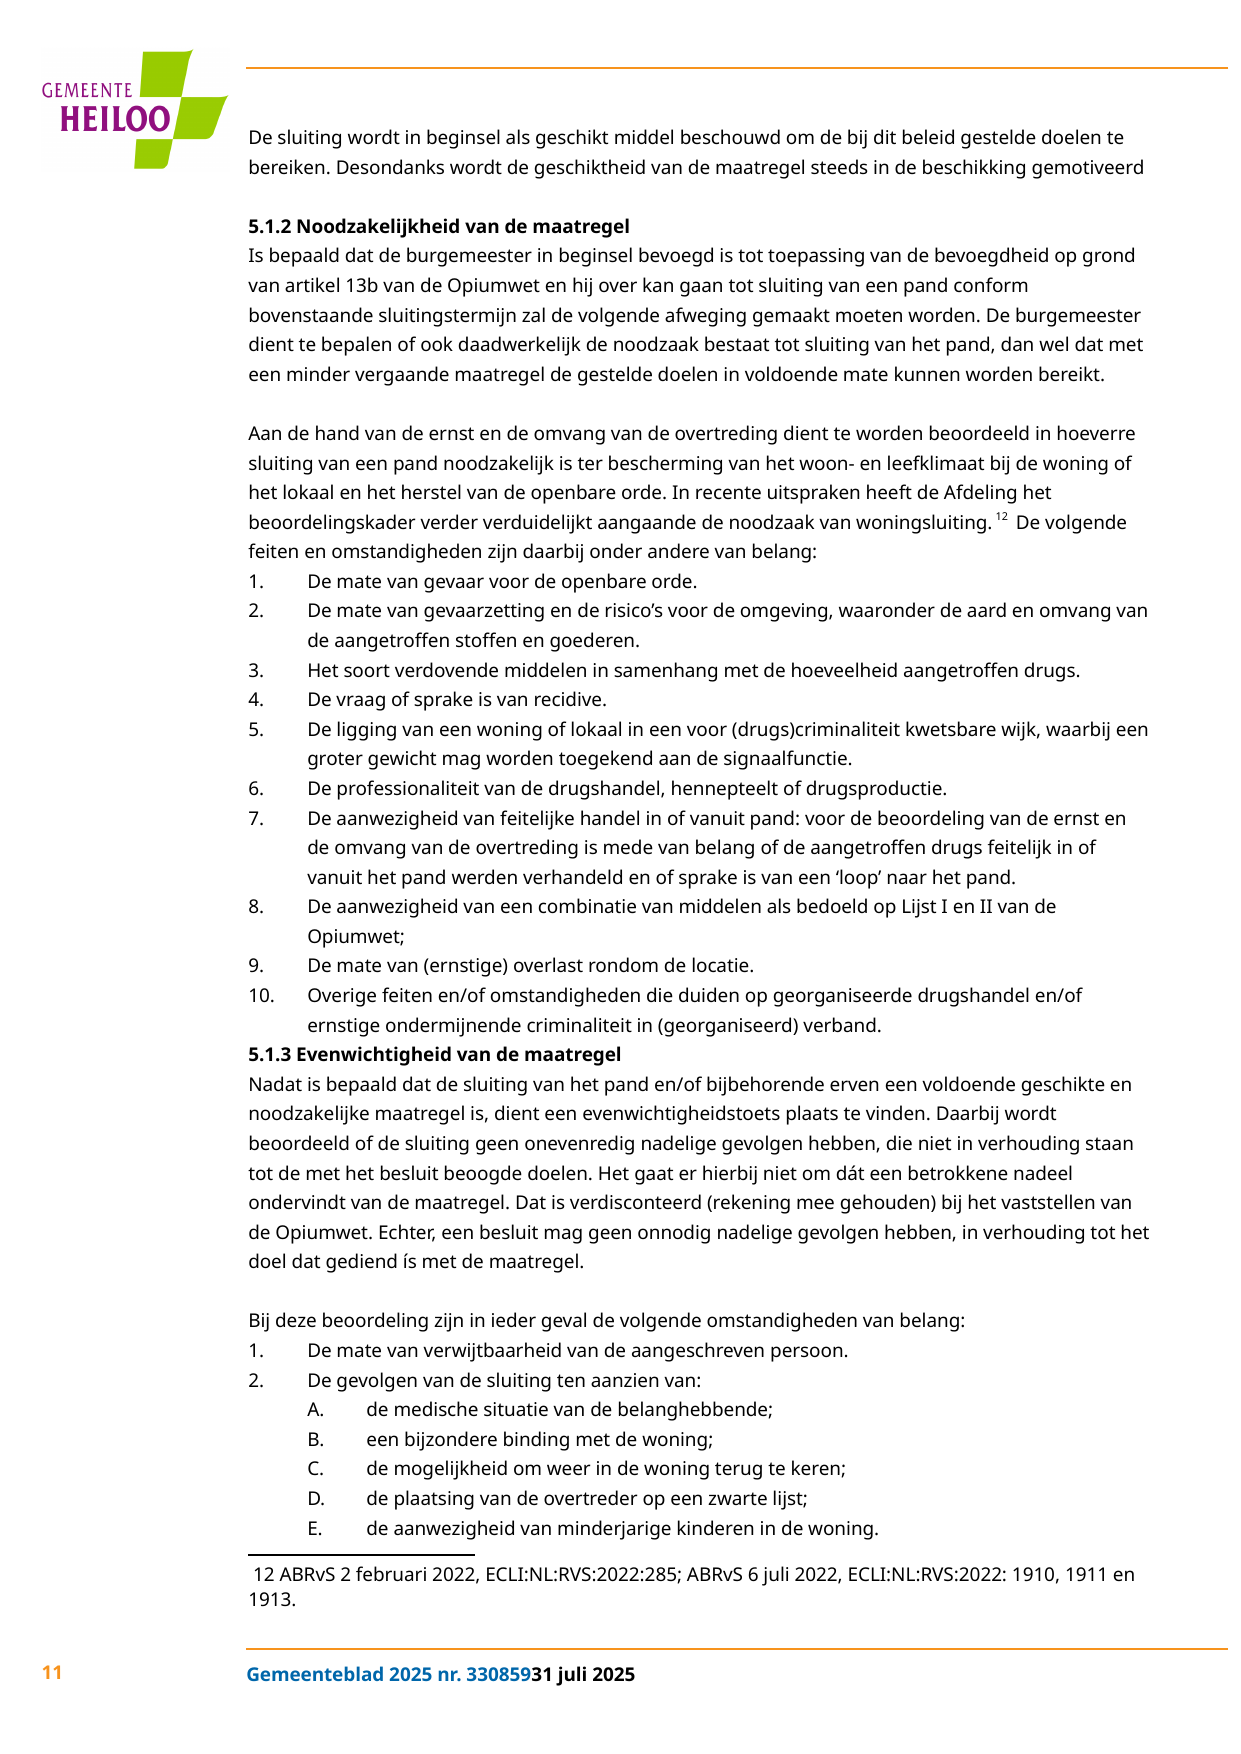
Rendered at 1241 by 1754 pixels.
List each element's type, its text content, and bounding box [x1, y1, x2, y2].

list De ligging van een woning of lokaal in een voor (drugs)criminaliteit kwetsbare wijk, waarbij een groter gewicht mag worden toegekend aan de signaalfunctie. [248, 716, 1152, 771]
text 5.1.3 Evenwichtigheid van de maatregel [248, 1041, 1152, 1067]
list De aanwezigheid van een combinatie van middelen als bedoeld op Lijst I en II van de Opiumwet; [248, 893, 1152, 949]
text ABRvS 2 februari 2022, ECLI:NL:RVS:2022:285; ABRvS 6 juli 2022, ECLI:NL:RVS:2022: 1910, 1911 en 1913. [248, 1561, 1152, 1612]
list Het soort verdovende middelen in samenhang met de hoeveelheid aangetroffen drugs. [248, 657, 1152, 683]
text Aan de hand van de ernst en de omvang van de overtreding dient te worden beoordeeld in hoeverre sluiting van een pand noodzakelijk is ter bescherming van het woon- en leefklimaat bij de woning of het lokaal en het herstel van de openbare orde. In recente uitspraken heeft de Afdeling het beoordelingskader verder verduidelijkt aangaande de noodzaak van woningsluiting. De volgende feiten en omstandigheden zijn daarbij onder andere van belang: [248, 420, 1152, 564]
list de mogelijkheid om weer in de woning terug te keren; [307, 1456, 1152, 1481]
list De professionaliteit van de drugshandel, hennepteelt of drugsproductie. [248, 775, 1152, 801]
list een bijzondere binding met de woning; [307, 1426, 1152, 1452]
picture [41, 47, 231, 172]
text Is bepaald dat de burgemeester in beginsel bevoegd is tot toepassing van de bevoegdheid op grond van artikel 13b van de Opiumwet en hij over kan gaan tot sluiting van een pand conform bovenstaande sluitingstermijn zal de volgende afweging gemaakt moeten worden. De burgemeester dient te bepalen of ook daadwerkelijk de noodzaak bestaat tot sluiting van het pand, dan wel dat met een minder vergaande maatregel de gestelde doelen in voldoende mate kunnen worden bereikt. [248, 243, 1152, 387]
list De mate van gevaar voor de openbare orde. [248, 568, 1152, 594]
text 5.1.2 Noodzakelijkheid van de maatregel [248, 213, 1152, 239]
list Overige feiten en/of omstandigheden die duiden op georganiseerde drugshandel en/of ernstige ondermijnende criminaliteit in (georganiseerd) verband. [248, 982, 1152, 1038]
text Bij deze beoordeling zijn in ieder geval de volgende omstandigheden van belang: [248, 1308, 1152, 1333]
list de aanwezigheid van minderjarige kinderen in de woning. [307, 1515, 1152, 1541]
text De sluiting wordt in beginsel als geschikt middel beschouwd om de bij dit beleid gestelde doelen te bereiken. Desondanks wordt de geschiktheid van de maatregel steeds in de beschikking gemotiveerd [248, 124, 1152, 180]
list De mate van verwijtbaarheid van de aangeschreven persoon. [248, 1337, 1152, 1363]
text Nadat is bepaald dat de sluiting van het pand en/of bijbehorende erven een voldoende geschikte en noodzakelijke maatregel is, dient een evenwichtigheidstoets plaats te vinden. Daarbij wordt beoordeeld of de sluiting geen onevenredig nadelige gevolgen hebben, die niet in verhouding staan tot de met het besluit beoogde doelen. Het gaat er hierbij niet om dát een betrokkene nadeel ondervindt van de maatregel. Dat is verdisconteerd (rekening mee gehouden) bij het vaststellen van de Opiumwet. Echter, een besluit mag geen onnodig nadelige gevolgen hebben, in verhouding tot het doel dat gediend ís met de maatregel. [248, 1071, 1152, 1274]
list de medische situatie van de belanghebbende; [307, 1396, 1152, 1422]
list de plaatsing van de overtreder op een zwarte lijst; [307, 1485, 1152, 1511]
list De gevolgen van de sluiting ten aanzien van: [248, 1367, 1152, 1393]
list De aanwezigheid van feitelijke handel in of vanuit pand: voor de beoordeling van de ernst en de omvang van de overtreding is mede van belang of de aangetroffen drugs feitelijk in of vanuit het pand werden verhandeld en of sprake is van een ‘loop’ naar het pand. [248, 805, 1152, 890]
list De mate van (ernstige) overlast rondom de locatie. [248, 953, 1152, 978]
list De vraag of sprake is van recidive. [248, 686, 1152, 712]
list De mate van gevaarzetting en de risico’s voor de omgeving, waaronder de aard en omvang van de aangetroffen stoffen en goederen. [248, 598, 1152, 653]
